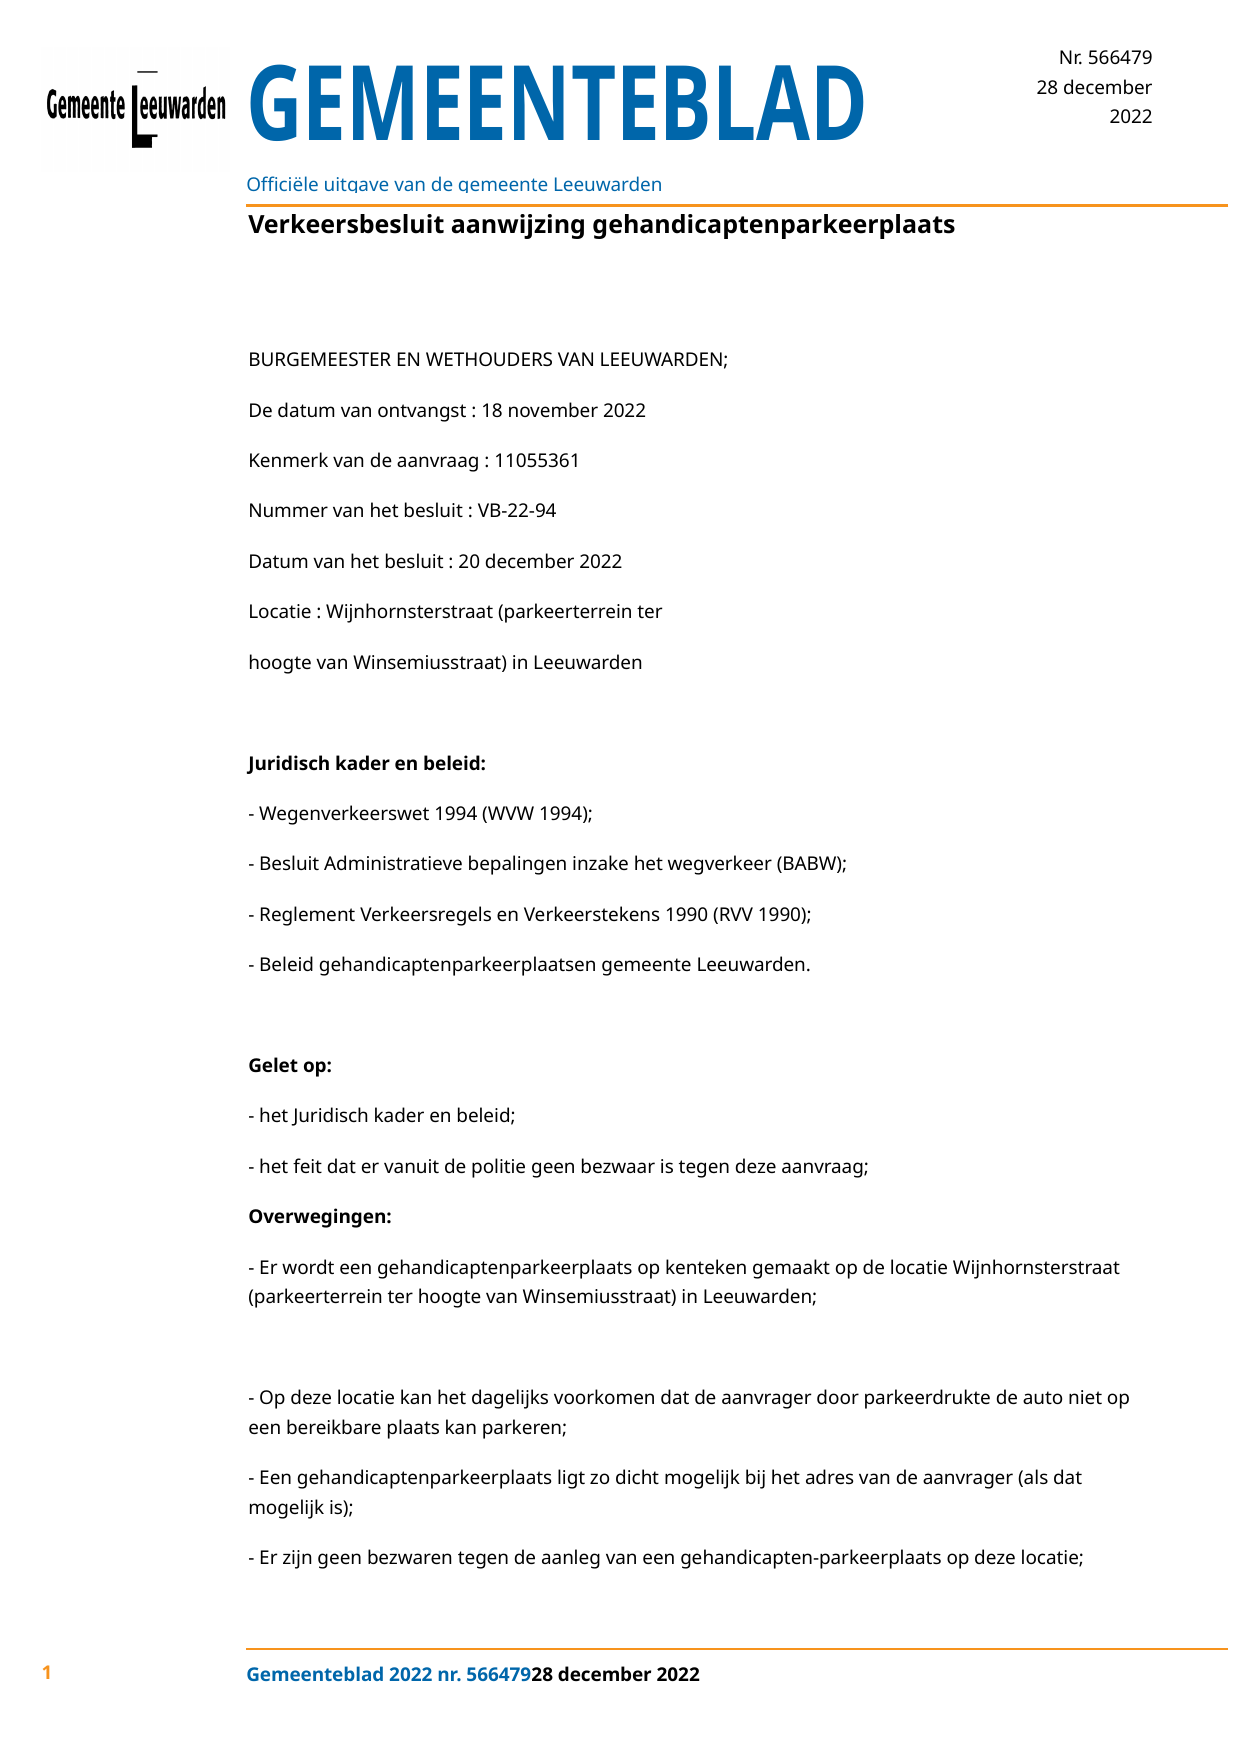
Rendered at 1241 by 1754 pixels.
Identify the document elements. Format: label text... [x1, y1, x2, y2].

text BURGEMEESTER EN WETHOUDERS VAN LEEUWARDEN; [248, 346, 1152, 372]
text Datum van het besluit : 20 december 2022 [248, 548, 1152, 574]
text - het Juridisch kader en beleid; [248, 1103, 1152, 1128]
text Overwegingen: [248, 1203, 1152, 1229]
text hoogte van Winsemiusstraat) in Leeuwarden [248, 649, 1152, 675]
text Juridisch kader en beleid: [248, 750, 1152, 776]
text - Een gehandicaptenparkeerplaats ligt zo dicht mogelijk bij het adres van de aanvrager (als dat mogelijk is); [248, 1464, 1152, 1520]
text Verkeersbesluit aanwijzing gehandicaptenparkeerplaats [248, 207, 1152, 241]
text Kenmerk van de aanvraag : 11055361 [248, 447, 1152, 473]
text - Beleid gehandicaptenparkeerplaatsen gemeente Leeuwarden. [248, 951, 1152, 977]
text Nummer van het besluit : VB-22-94 [248, 498, 1152, 523]
picture [41, 47, 231, 172]
text - Op deze locatie kan het dagelijks voorkomen dat de aanvrager door parkeerdrukte de auto niet op een bereikbare plaats kan parkeren; [248, 1384, 1152, 1440]
text Gelet op: [248, 1052, 1152, 1078]
text - Besluit Administratieve bepalingen inzake het wegverkeer (BABW); [248, 851, 1152, 876]
text - Reglement Verkeersregels en Verkeerstekens 1990 (RVV 1990); [248, 901, 1152, 927]
text - Er zijn geen bezwaren tegen de aanleg van een gehandicapten-parkeerplaats op deze locatie; [248, 1544, 1152, 1570]
text - het feit dat er vanuit de politie geen bezwaar is tegen deze aanvraag; [248, 1153, 1152, 1179]
text - Wegenverkeerswet 1994 (WVW 1994); [248, 800, 1152, 826]
text Locatie : Wijnhornsterstraat (parkeerterrein ter [248, 598, 1152, 624]
text De datum van ontvangst : 18 november 2022 [248, 397, 1152, 423]
text - Er wordt een gehandicaptenparkeerplaats op kenteken gemaakt op de locatie Wijnhornsterstraat (parkeerterrein ter hoogte van Winsemiusstraat) in Leeuwarden; [248, 1254, 1152, 1309]
